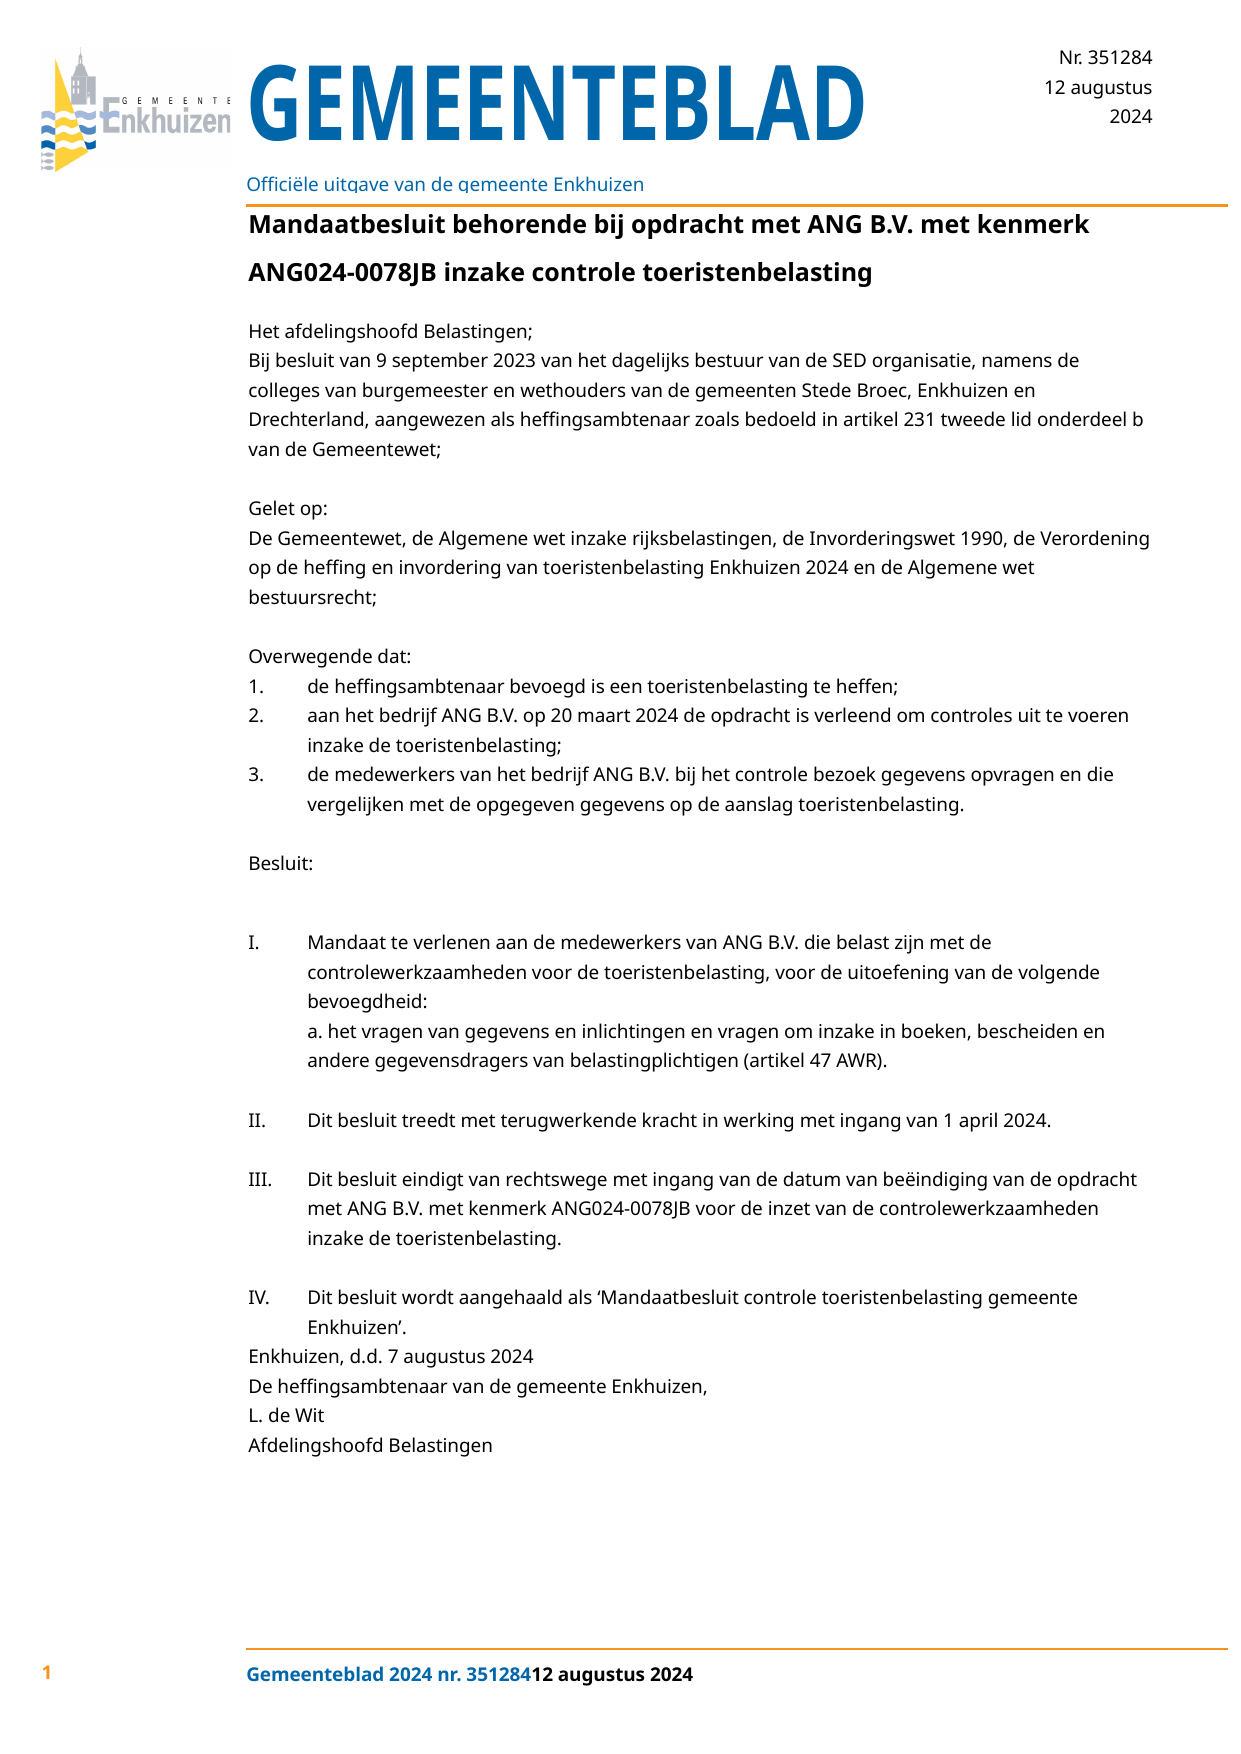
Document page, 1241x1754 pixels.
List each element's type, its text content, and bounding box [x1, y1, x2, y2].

text De heffingsambtenaar van de gemeente Enkhuizen, [248, 1373, 1152, 1399]
text De Gemeentewet, de Algemene wet inzake rijksbelastingen, de Invorderingswet 1990, de Verordening op de heffing en invordering van toeristenbelasting Enkhuizen 2024 en de Algemene wet bestuursrecht; [248, 525, 1152, 610]
list Mandaat te verlenen aan de medewerkers van ANG B.V. die belast zijn met de controlewerkzaamheden voor de toeristenbelasting, voor de uitoefening van de volgende bevoegdheid: [248, 929, 1152, 1014]
text Gelet op: [248, 495, 1152, 521]
text Mandaatbesluit behorende bij opdracht met ANG B.V. met kenmerk ANG024-0078JB inzake controle toeristenbelasting [248, 207, 1152, 288]
text Het afdelingshoofd Belastingen; [248, 318, 1152, 344]
text L. de Wit [248, 1403, 1152, 1428]
text Enkhuizen, d.d. 7 augustus 2024 [248, 1343, 1152, 1369]
list Dit besluit treedt met terugwerkende kracht in werking met ingang van 1 april 2024. [248, 1107, 1152, 1132]
list Dit besluit eindigt van rechtswege met ingang van de datum van beëindiging van de opdracht met ANG B.V. met kenmerk ANG024-0078JB voor de inzet van de controlewerkzaamheden inzake de toeristenbelasting. [248, 1166, 1152, 1251]
list de medewerkers van het bedrijf ANG B.V. bij het controle bezoek gegevens opvragen en die vergelijken met de opgegeven gegevens op de aanslag toeristenbelasting. [248, 762, 1152, 817]
text Afdelingshoofd Belastingen [248, 1432, 1152, 1458]
text Overwegende dat: [248, 643, 1152, 669]
text Bij besluit van 9 september 2023 van het dagelijks bestuur van de SED organisatie, namens de colleges van burgemeester en wethouders van de gemeenten Stede Broec, Enkhuizen en Drechterland, aangewezen als heffingsambtenaar zoals bedoeld in artikel 231 tweede lid onderdeel b van de Gemeentewet; [248, 347, 1152, 462]
picture [41, 47, 231, 172]
text Besluit: [248, 850, 1152, 876]
list de heffingsambtenaar bevoegd is een toeristenbelasting te heffen; [248, 673, 1152, 699]
list aan het bedrijf ANG B.V. op 20 maart 2024 de opdracht is verleend om controles uit te voeren inzake de toeristenbelasting; [248, 702, 1152, 758]
list Dit besluit wordt aangehaald als ‘Mandaatbesluit controle toeristenbelasting gemeente Enkhuizen’. [248, 1284, 1152, 1339]
list a. het vragen van gegevens en inlichtingen en vragen om inzake in boeken, bescheiden en andere gegevensdragers van belastingplichtigen (artikel 47 AWR). [248, 1018, 1152, 1073]
